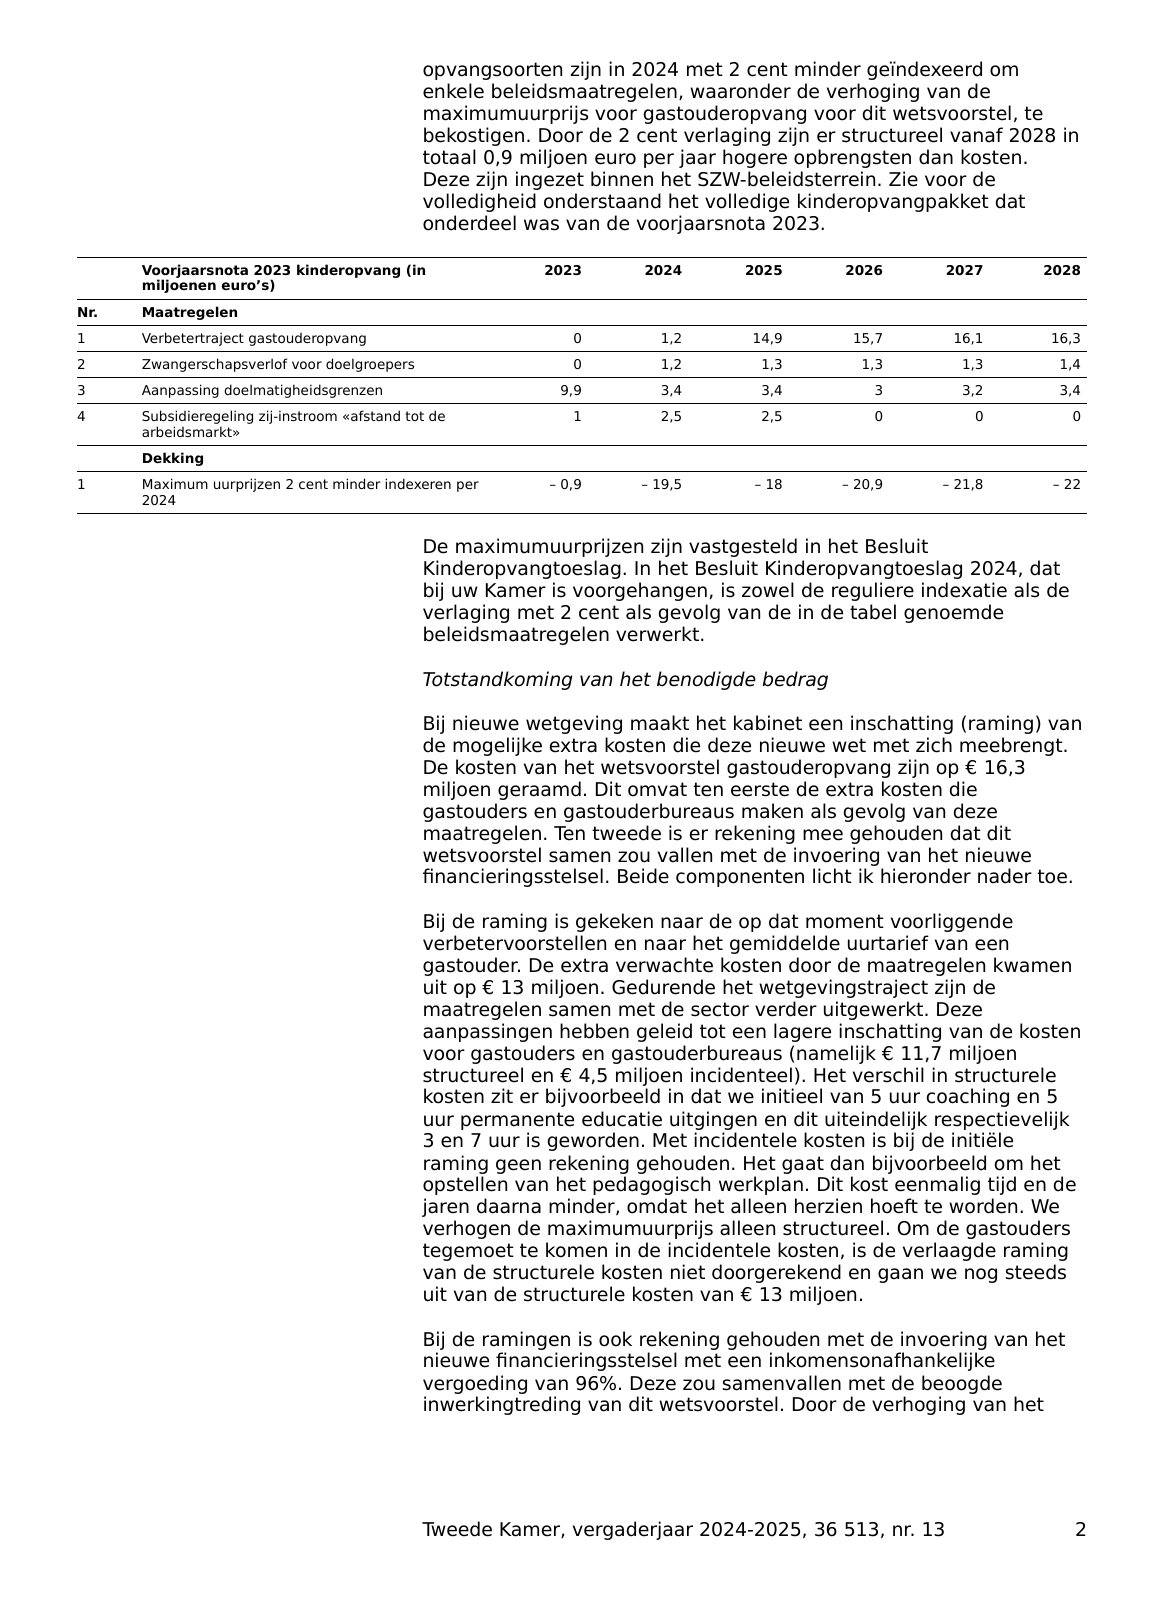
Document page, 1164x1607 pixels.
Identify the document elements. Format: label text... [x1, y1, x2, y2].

table_cell [788, 300, 889, 325]
table_cell 2 [77, 352, 136, 377]
table_cell [588, 446, 688, 471]
table_cell [588, 300, 688, 325]
table_cell [688, 300, 788, 325]
table_cell 1,3 [788, 352, 889, 377]
text Bij de ramingen is ook rekening gehouden met de invoering van het nieuwe financieringsstelsel met een inkomensonafhankelijke vergoeding van 96%. Deze zou samenvallen met de beoogde inwerkingtreding van dit wetsvoorstel. Door de verhoging van het [422, 1328, 1087, 1416]
table_cell [788, 446, 889, 471]
table_header 2023 [487, 258, 588, 299]
table_cell Maatregelen [136, 300, 487, 325]
table_cell 0 [889, 404, 989, 445]
table_cell 16,1 [889, 326, 989, 351]
table_cell Subsidieregeling zij-instroom «afstand tot de arbeidsmarkt» [136, 404, 487, 445]
text opvangsoorten zijn in 2024 met 2 cent minder geïndexeerd om enkele beleidsmaatregelen, waaronder de verhoging van de maximumuurprijs voor gastouderopvang voor dit wetsvoorstel, te bekostigen. Door de 2 cent verlaging zijn er structureel vanaf 2028 in totaal 0,9 miljoen euro per jaar hogere opbrengsten dan kosten. [422, 59, 1087, 169]
table_cell Zwangerschapsverlof voor doelgroepers [136, 352, 487, 377]
table_cell [889, 300, 989, 325]
table_cell 4 [77, 404, 136, 445]
table_cell – 21,8 [889, 472, 989, 513]
table_cell 1 [487, 404, 588, 445]
table_cell [77, 446, 136, 471]
table_cell 1 [77, 472, 136, 513]
table_cell 1,2 [588, 352, 688, 377]
text De maximumuurprijzen zijn vastgesteld in het Besluit Kinderopvangtoeslag. In het Besluit Kinderopvangtoeslag 2024, dat bij uw Kamer is voorgehangen, is zowel de reguliere indexatie als de verlaging met 2 cent als gevolg van de in de tabel genoemde beleidsmaatregelen verwerkt. [422, 536, 1087, 646]
table_cell 1,4 [989, 352, 1087, 377]
table_cell 16,3 [989, 326, 1087, 351]
table_header 2027 [889, 258, 989, 299]
table_cell 14,9 [688, 326, 788, 351]
table_header 2026 [788, 258, 889, 299]
table_cell – 20,9 [788, 472, 889, 513]
table_cell 0 [487, 326, 588, 351]
table_cell 3,4 [588, 378, 688, 403]
table_cell – 0,9 [487, 472, 588, 513]
table_cell – 18 [688, 472, 788, 513]
table_cell 1 [77, 326, 136, 351]
text Deze zijn ingezet binnen het SZW-beleidsterrein. Zie voor de volledigheid onderstaand het volledige kinderopvangpakket dat onderdeel was van de voorjaarsnota 2023. [422, 169, 1087, 235]
table_header [77, 258, 136, 299]
table_cell Verbetertraject gastouderopvang [136, 326, 487, 351]
table_cell 2,5 [688, 404, 788, 445]
table_cell 3 [788, 378, 889, 403]
table_cell 9,9 [487, 378, 588, 403]
table_cell 0 [989, 404, 1087, 445]
table_cell 3,4 [989, 378, 1087, 403]
table_header 2028 [989, 258, 1087, 299]
table_cell Aanpassing doelmatigheidsgrenzen [136, 378, 487, 403]
table_cell 3,2 [889, 378, 989, 403]
text Bij de raming is gekeken naar de op dat moment voorliggende verbetervoorstellen en naar het gemiddelde uurtarief van een gastouder. De extra verwachte kosten door de maatregelen kwamen uit op € 13 miljoen. Gedurende het wetgevingstraject zijn de maatregelen samen met de sector verder uitgewerkt. Deze aanpassingen hebben geleid tot een lagere inschatting van de kosten voor gastouders en gastouderbureaus (namelijk € 11,7 miljoen structureel en € 4,5 miljoen incidenteel). Het verschil in structurele kosten zit er bijvoorbeeld in dat we initieel van 5 uur coaching en 5 uur permanente educatie uitgingen en dit uiteindelijk respectievelijk 3 en 7 uur is geworden. Met incidentele kosten is bij de initiële raming geen rekening gehouden. Het gaat dan bijvoorbeeld om het opstellen van het pedagogisch werkplan. Dit kost eenmalig tijd en de jaren daarna minder, omdat het alleen herzien hoeft te worden. We verhogen de maximumuurprijs alleen structureel. Om de gastouders tegemoet te komen in de incidentele kosten, is de verlaagde raming van de structurele kosten niet doorgerekend en gaan we nog steeds uit van de structurele kosten van € 13 miljoen. [422, 911, 1087, 1306]
table_cell 3 [77, 378, 136, 403]
table_cell Nr. [77, 300, 136, 325]
table_cell 1,3 [688, 352, 788, 377]
table_header 2025 [688, 258, 788, 299]
table_cell [688, 446, 788, 471]
table_cell [989, 446, 1087, 471]
table_cell 1,3 [889, 352, 989, 377]
table_cell 15,7 [788, 326, 889, 351]
table_cell 1,2 [588, 326, 688, 351]
table_cell Dekking [136, 446, 487, 471]
table_cell – 19,5 [588, 472, 688, 513]
text Bij nieuwe wetgeving maakt het kabinet een inschatting (raming) van de mogelijke extra kosten die deze nieuwe wet met zich meebrengt. De kosten van het wetsvoorstel gastouderopvang zijn op € 16,3 miljoen geraamd. Dit omvat ten eerste de extra kosten die gastouders en gastouderbureaus maken als gevolg van deze maatregelen. Ten tweede is er rekening mee gehouden dat dit wetsvoorstel samen zou vallen met de invoering van het nieuwe financieringsstelsel. Beide componenten licht ik hieronder nader toe. [422, 713, 1087, 888]
subtitle Totstandkoming van het benodigde bedrag [422, 668, 1087, 690]
table_cell [989, 300, 1087, 325]
table_cell [487, 300, 588, 325]
table_cell Maximum uurprijzen 2 cent minder indexeren per 2024 [136, 472, 487, 513]
table_cell 2,5 [588, 404, 688, 445]
table_header 2024 [588, 258, 688, 299]
table_cell [889, 446, 989, 471]
table_cell [487, 446, 588, 471]
table_header Voorjaarsnota 2023 kinderopvang (in miljoenen euro’s) [136, 258, 487, 299]
table_cell 0 [788, 404, 889, 445]
table_cell 3,4 [688, 378, 788, 403]
table_cell – 22 [989, 472, 1087, 513]
table_cell 0 [487, 352, 588, 377]
